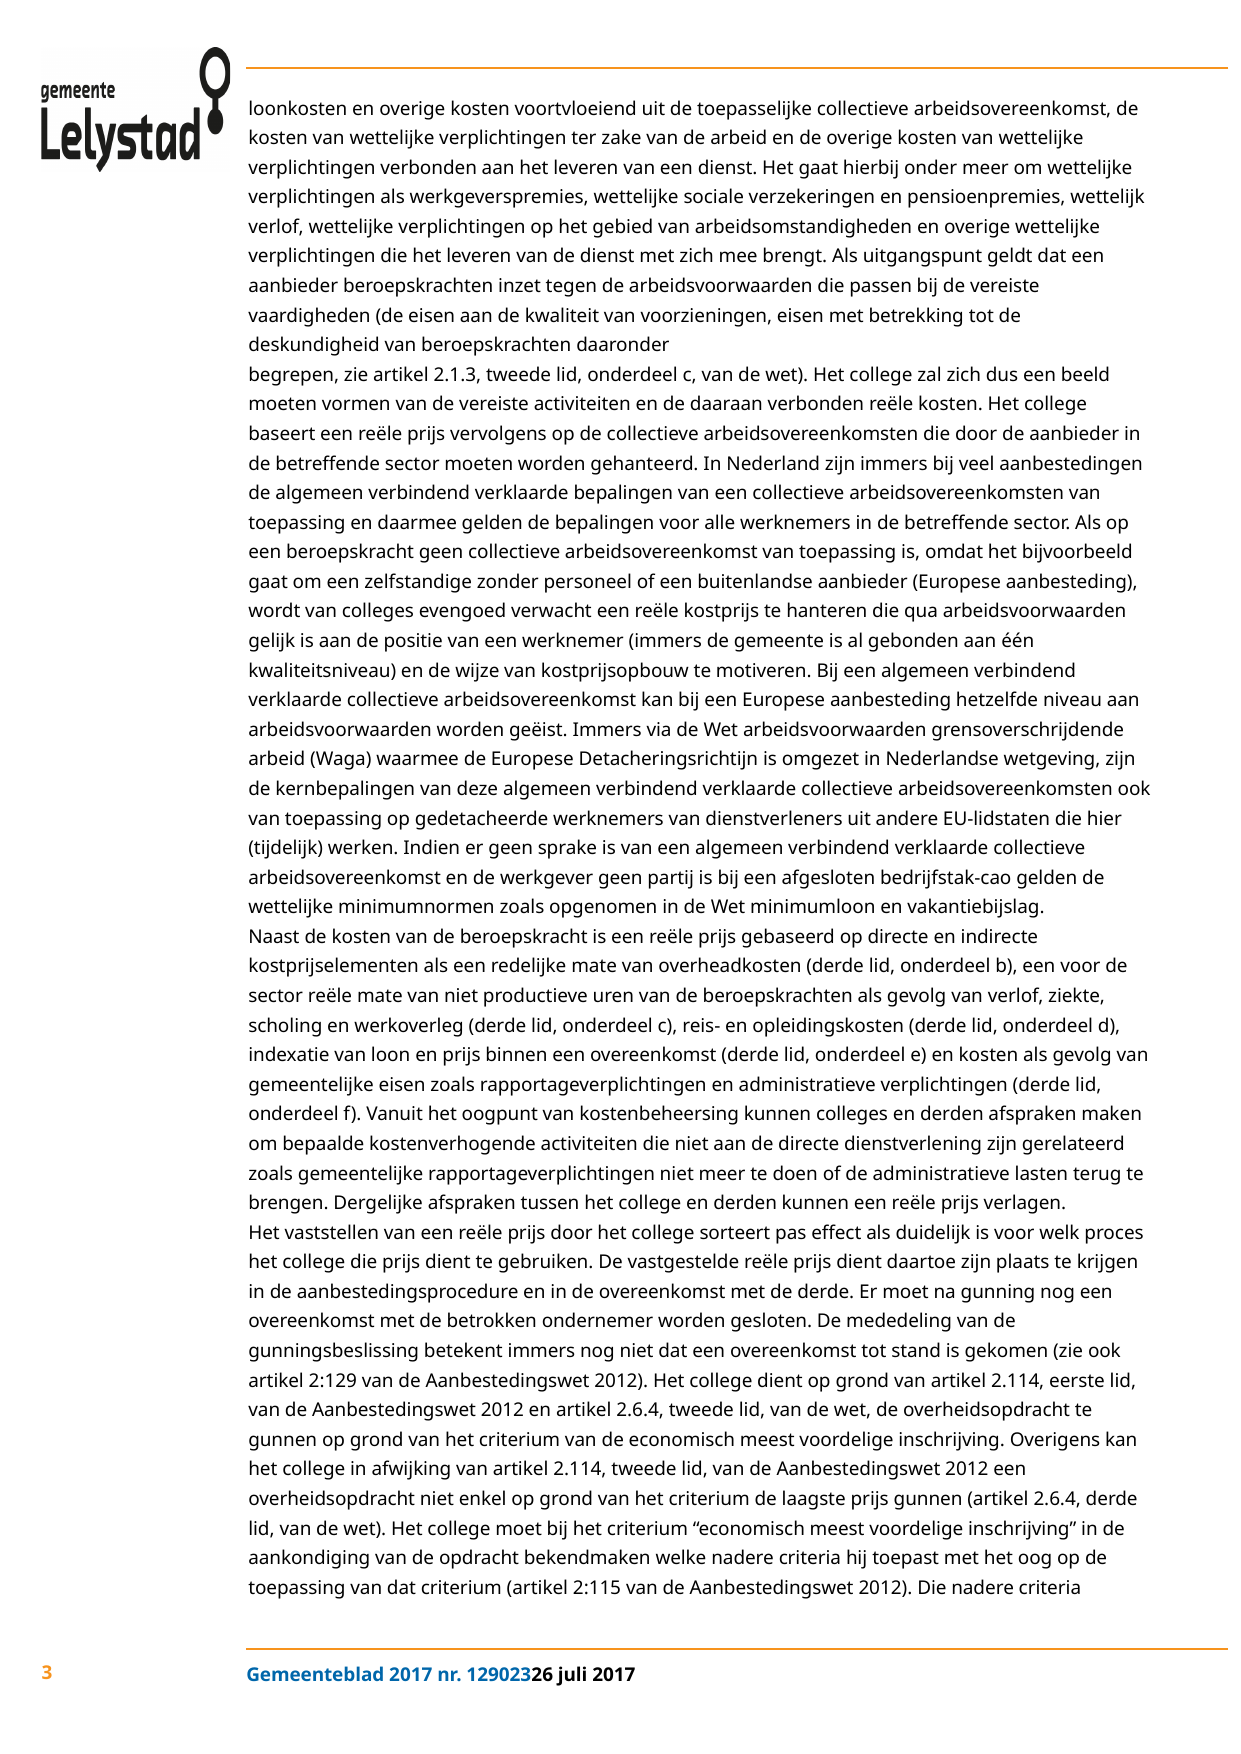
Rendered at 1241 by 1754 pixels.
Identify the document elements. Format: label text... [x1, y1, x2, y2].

text begrepen, zie artikel 2.1.3, tweede lid, onderdeel c, van de wet). Het college zal zich dus een beeld moeten vormen van de vereiste activiteiten en de daaraan verbonden reële kosten. Het college baseert een reële prijs vervolgens op de collectieve arbeidsovereenkomsten die door de aanbieder in de betreffende sector moeten worden gehanteerd. In Nederland zijn immers bij veel aanbestedingen de algemeen verbindend verklaarde bepalingen van een collectieve arbeidsovereenkomsten van toepassing en daarmee gelden de bepalingen voor alle werknemers in de betreffende sector. Als op een beroepskracht geen collectieve arbeidsovereenkomst van toepassing is, omdat het bijvoorbeeld gaat om een zelfstandige zonder personeel of een buitenlandse aanbieder (Europese aanbesteding), wordt van colleges evengoed verwacht een reële kostprijs te hanteren die qua arbeidsvoorwaarden gelijk is aan de positie van een werknemer (immers de gemeente is al gebonden aan één kwaliteitsniveau) en de wijze van kostprijsopbouw te motiveren. Bij een algemeen verbindend verklaarde collectieve arbeidsovereenkomst kan bij een Europese aanbesteding hetzelfde niveau aan arbeidsvoorwaarden worden geëist. Immers via de Wet arbeidsvoorwaarden grensoverschrijdende arbeid (Waga) waarmee de Europese Detacheringsrichtijn is omgezet in Nederlandse wetgeving, zijn de kernbepalingen van deze algemeen verbindend verklaarde collectieve arbeidsovereenkomsten ook van toepassing op gedetacheerde werknemers van dienstverleners uit andere EU-lidstaten die hier (tijdelijk) werken. Indien er geen sprake is van een algemeen verbindend verklaarde collectieve arbeidsovereenkomst en de werkgever geen partij is bij een afgesloten bedrijfstak-cao gelden de wettelijke minimumnormen zoals opgenomen in de Wet minimumloon en vakantiebijslag. [248, 361, 1152, 919]
text Naast de kosten van de beroepskracht is een reële prijs gebaseerd op directe en indirecte kostprijselementen als een redelijke mate van overheadkosten (derde lid, onderdeel b), een voor de sector reële mate van niet productieve uren van de beroepskrachten als gevolg van verlof, ziekte, scholing en werkoverleg (derde lid, onderdeel c), reis- en opleidingskosten (derde lid, onderdeel d), indexatie van loon en prijs binnen een overeenkomst (derde lid, onderdeel e) en kosten als gevolg van gemeentelijke eisen zoals rapportageverplichtingen en administratieve verplichtingen (derde lid, onderdeel f). Vanuit het oogpunt van kostenbeheersing kunnen colleges en derden afspraken maken om bepaalde kostenverhogende activiteiten die niet aan de directe dienstverlening zijn gerelateerd zoals gemeentelijke rapportageverplichtingen niet meer te doen of de administratieve lasten terug te brengen. Dergelijke afspraken tussen het college en derden kunnen een reële prijs verlagen. [248, 923, 1152, 1215]
text Het vaststellen van een reële prijs door het college sorteert pas effect als duidelijk is voor welk proces het college die prijs dient te gebruiken. De vastgestelde reële prijs dient daartoe zijn plaats te krijgen in de aanbestedingsprocedure en in de overeenkomst met de derde. Er moet na gunning nog een overeenkomst met de betrokken ondernemer worden gesloten. De mededeling van de gunningsbeslissing betekent immers nog niet dat een overeenkomst tot stand is gekomen (zie ook artikel 2:129 van de Aanbestedingswet 2012). Het college dient op grond van artikel 2.114, eerste lid, van de Aanbestedingswet 2012 en artikel 2.6.4, tweede lid, van de wet, de overheidsopdracht te gunnen op grond van het criterium van de economisch meest voordelige inschrijving. Overigens kan het college in afwijking van artikel 2.114, tweede lid, van de Aanbestedingswet 2012 een overheidsopdracht niet enkel op grond van het criterium de laagste prijs gunnen (artikel 2.6.4, derde lid, van de wet). Het college moet bij het criterium “economisch meest voordelige inschrijving” in de aankondiging van de opdracht bekendmaken welke nadere criteria hij toepast met het oog op de toepassing van dat criterium (artikel 2:115 van de Aanbestedingswet 2012). Die nadere criteria [248, 1219, 1152, 1600]
text loonkosten en overige kosten voortvloeiend uit de toepasselijke collectieve arbeidsovereenkomst, de kosten van wettelijke verplichtingen ter zake van de arbeid en de overige kosten van wettelijke verplichtingen verbonden aan het leveren van een dienst. Het gaat hierbij onder meer om wettelijke verplichtingen als werkgeverspremies, wettelijke sociale verzekeringen en pensioenpremies, wettelijk verlof, wettelijke verplichtingen op het gebied van arbeidsomstandigheden en overige wettelijke verplichtingen die het leveren van de dienst met zich mee brengt. Als uitgangspunt geldt dat een aanbieder beroepskrachten inzet tegen de arbeidsvoorwaarden die passen bij de vereiste vaardigheden (de eisen aan de kwaliteit van voorzieningen, eisen met betrekking tot de deskundigheid van beroepskrachten daaronder [248, 95, 1152, 357]
picture [41, 47, 231, 172]
